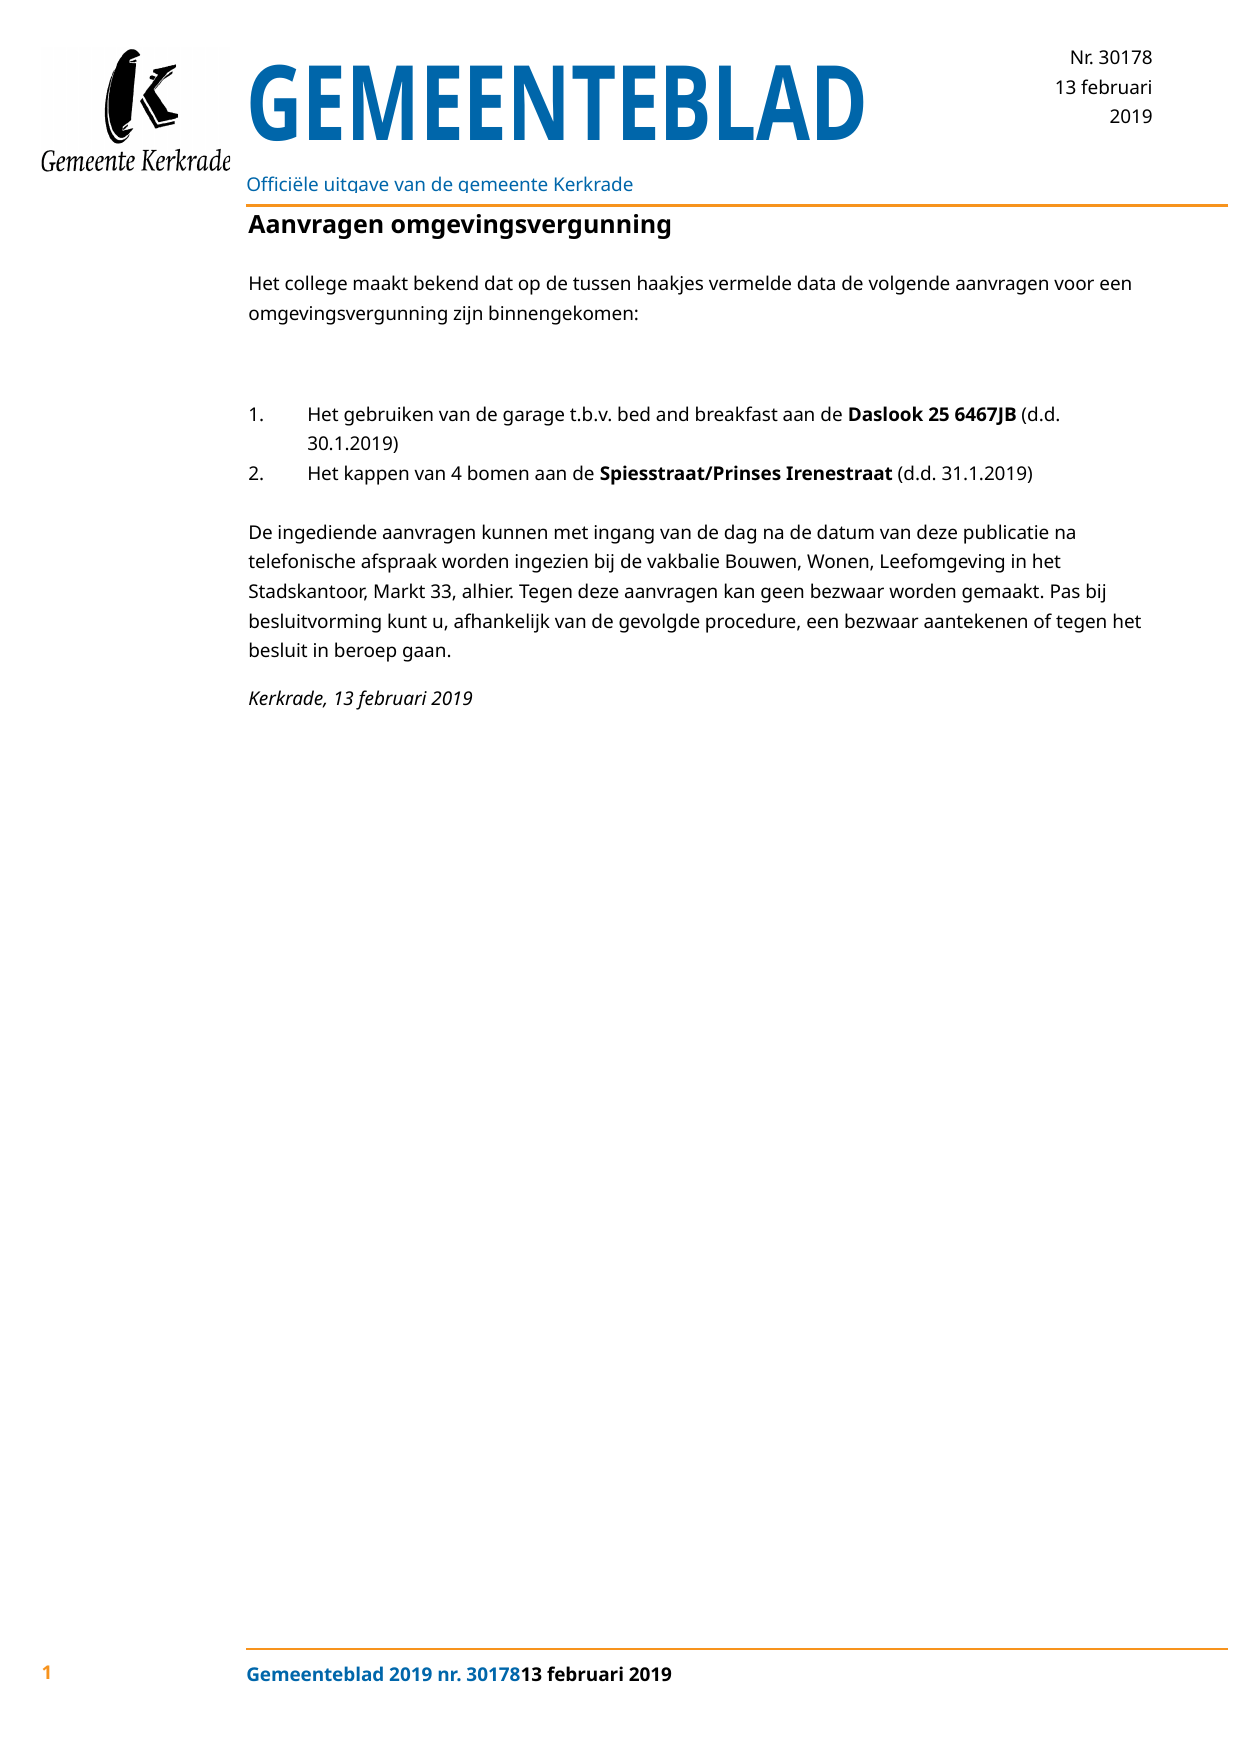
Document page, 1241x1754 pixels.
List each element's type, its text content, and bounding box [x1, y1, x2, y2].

text Het college maakt bekend dat op de tussen haakjes vermelde data de volgende aanvragen voor een omgevingsvergunning zijn binnengekomen: [248, 270, 1152, 326]
list Het kappen van 4 bomen aan de Spiesstraat/Prinses Irenestraat (d.d. 31.1.2019) [248, 460, 1152, 486]
picture [41, 47, 231, 172]
text De ingediende aanvragen kunnen met ingang van de dag na de datum van deze publicatie na telefonische afspraak worden ingezien bij de vakbalie Bouwen, Wonen, Leefomgeving in het Stadskantoor, Markt 33, alhier. Tegen deze aanvragen kan geen bezwaar worden gemaakt. Pas bij besluitvorming kunt u, afhankelijk van de gevolgde procedure, een bezwaar aantekenen of tegen het besluit in beroep gaan. [248, 519, 1152, 663]
list Het gebruiken van de garage t.b.v. bed and breakfast aan de Daslook 25 6467JB (d.d. 30.1.2019) [248, 401, 1152, 456]
text Aanvragen omgevingsvergunning [248, 207, 1152, 241]
text Kerkrade, 13 februari 2019 [248, 685, 1152, 711]
